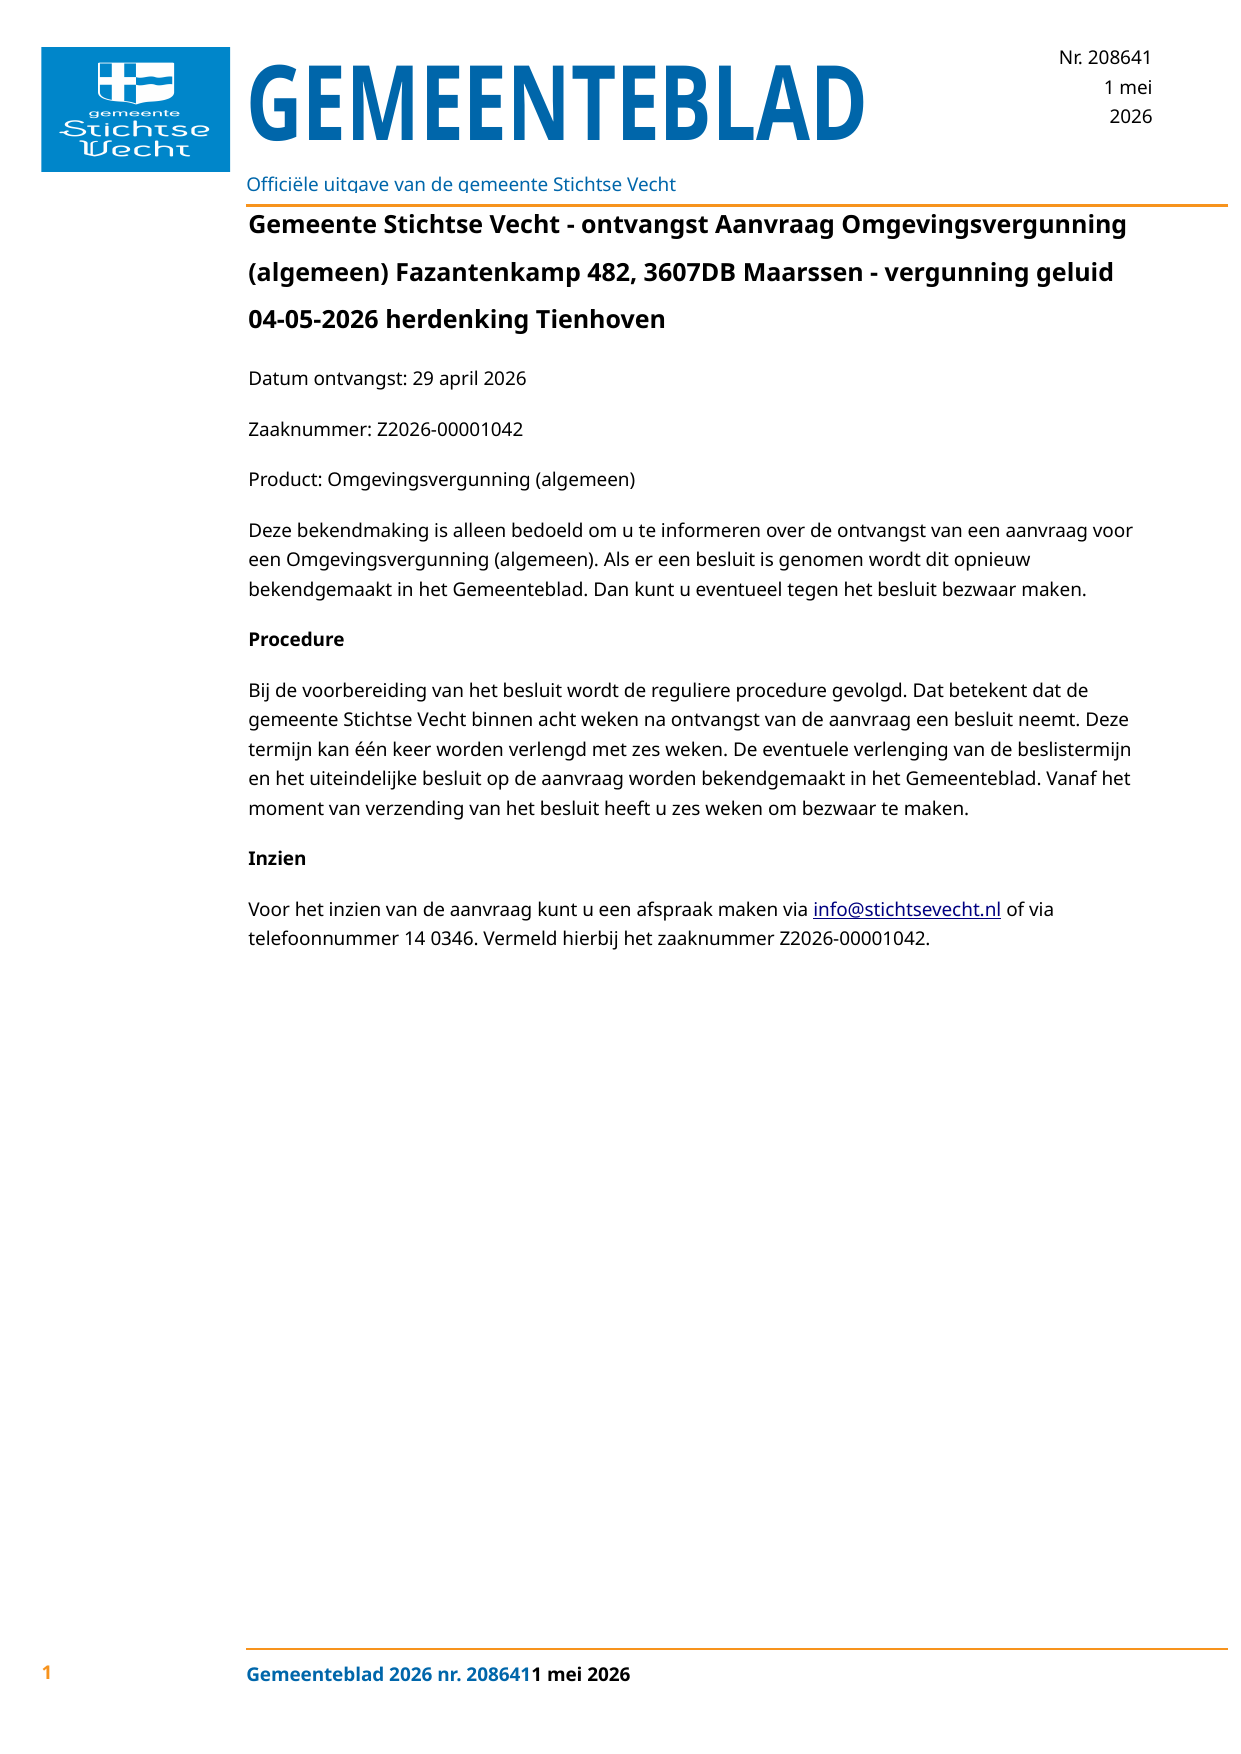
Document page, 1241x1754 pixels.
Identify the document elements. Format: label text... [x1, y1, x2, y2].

text Gemeente Stichtse Vecht - ontvangst Aanvraag Omgevingsvergunning (algemeen) Fazantenkamp 482, 3607DB Maarssen - vergunning geluid 04-05-2026 herdenking Tienhoven [248, 207, 1152, 336]
text Product: Omgevingsvergunning (algemeen) [248, 466, 1152, 492]
text Procedure [248, 626, 1152, 652]
text Deze bekendmaking is alleen bedoeld om u te informeren over de ontvangst van een aanvraag voor een Omgevingsvergunning (algemeen). Als er een besluit is genomen wordt dit opnieuw bekendgemaakt in het Gemeenteblad. Dan kunt u eventueel tegen het besluit bezwaar maken. [248, 517, 1152, 602]
text Inzien [248, 846, 1152, 871]
text Bij de voorbereiding van het besluit wordt de reguliere procedure gevolgd. Dat betekent dat de gemeente Stichtse Vecht binnen acht weken na ontvangst van de aanvraag een besluit neemt. Deze termijn kan één keer worden verlengd met zes weken. De eventuele verlenging van de beslistermijn en het uiteindelijke besluit op de aanvraag worden bekendgemaakt in het Gemeenteblad. Vanaf het moment van verzending van het besluit heeft u zes weken om bezwaar te maken. [248, 677, 1152, 821]
text Datum ontvangst: 29 april 2026 [248, 366, 1152, 391]
text Zaaknummer: Z2026-00001042 [248, 416, 1152, 442]
picture [137, 63, 174, 103]
text Voor het inzien van de aanvraag kunt u een afspraak maken via info@stichtsevecht.nl of via telefoonnummer 14 0346. Vermeld hierbij het zaaknummer Z2026-00001042. [248, 896, 1152, 951]
picture [99, 63, 135, 101]
